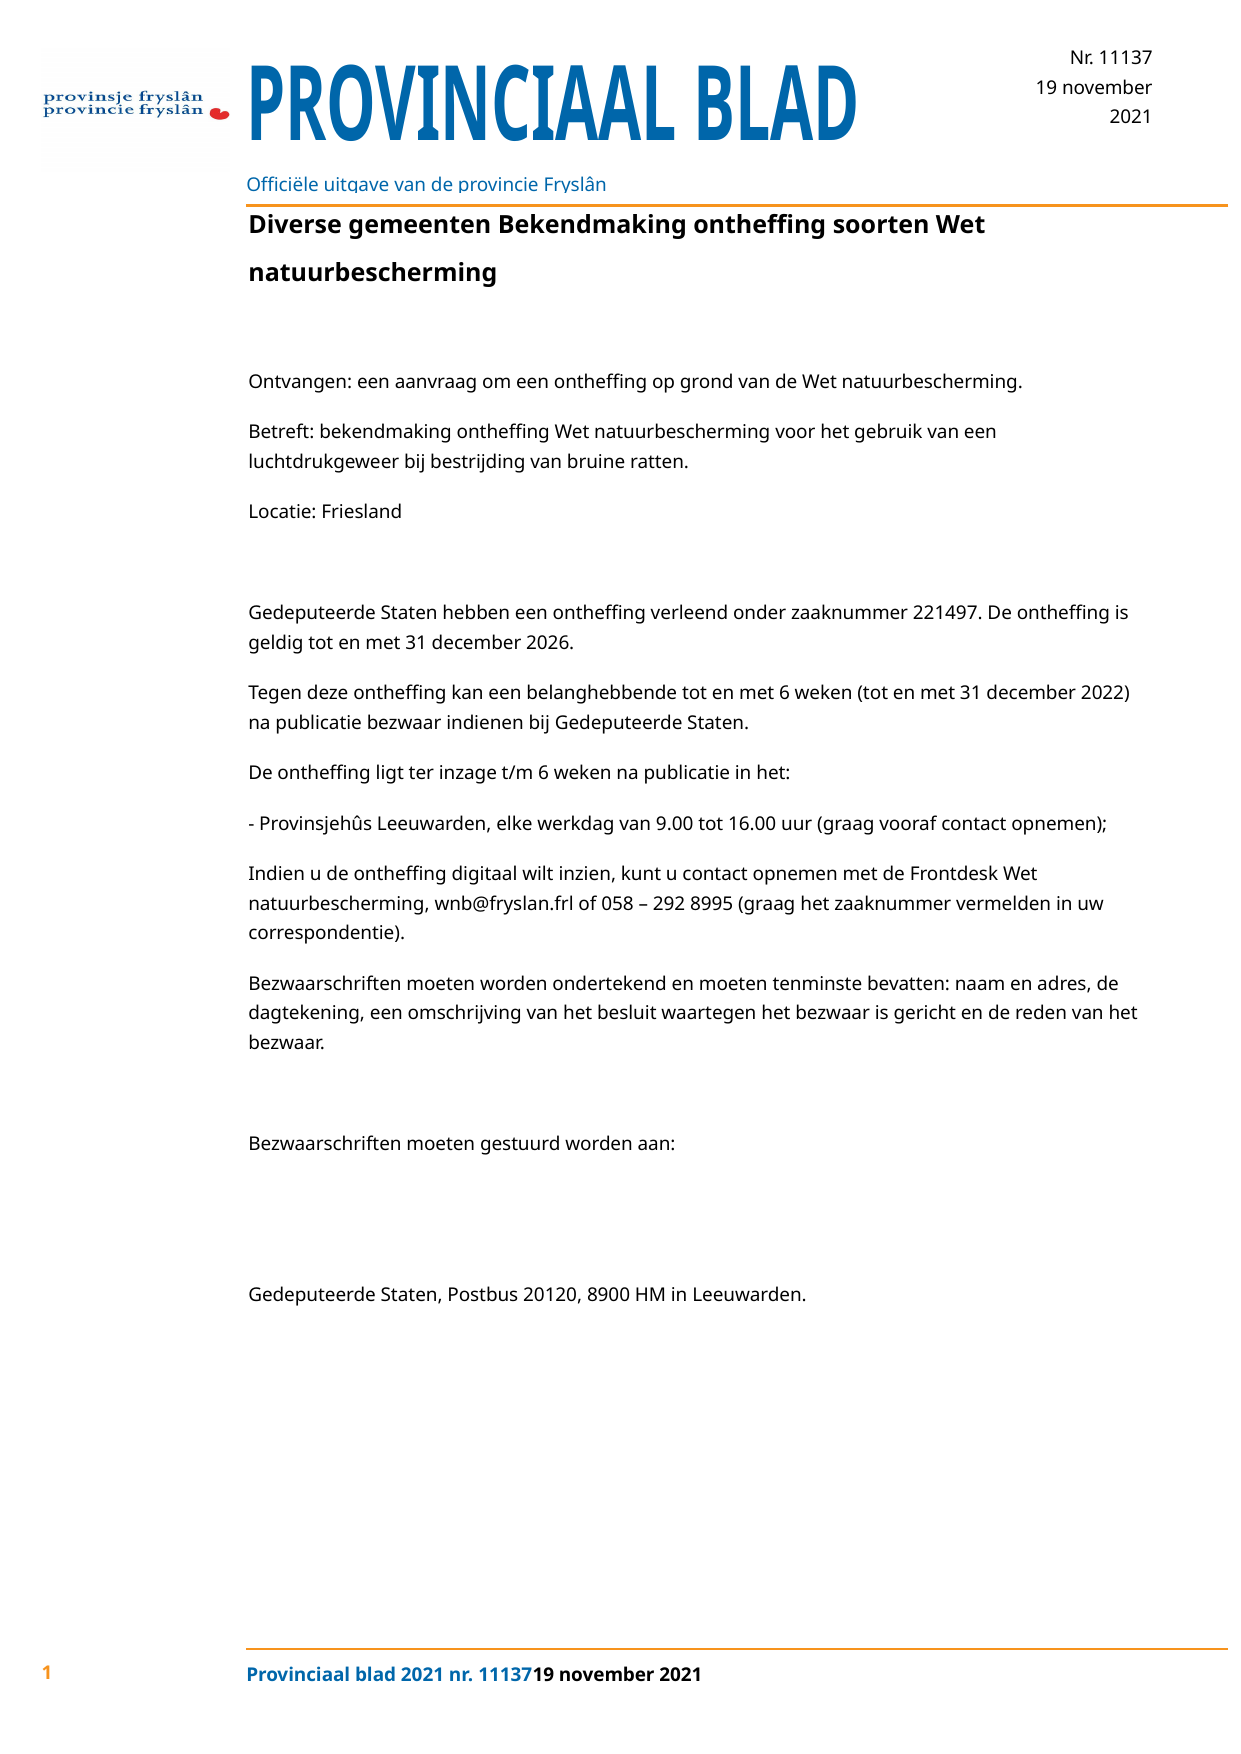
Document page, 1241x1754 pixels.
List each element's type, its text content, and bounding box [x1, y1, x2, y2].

text Tegen deze ontheffing kan een belanghebbende tot en met 6 weken (tot en met 31 december 2022) na publicatie bezwaar indienen bij Gedeputeerde Staten. [248, 679, 1152, 735]
picture [41, 47, 231, 172]
text Locatie: Friesland [248, 499, 1152, 524]
text Betreft: bekendmaking ontheffing Wet natuurbescherming voor het gebruik van een luchtdrukgeweer bij bestrijding van bruine ratten. [248, 419, 1152, 474]
text De ontheffing ligt ter inzage t/m 6 weken na publicatie in het: [248, 759, 1152, 785]
text Diverse gemeenten Bekendmaking ontheffing soorten Wet natuurbescherming [248, 207, 1152, 288]
text Indien u de ontheffing digitaal wilt inzien, kunt u contact opnemen met de Frontdesk Wet natuurbescherming, wnb@fryslan.frl of 058 – 292 8995 (graag het zaaknummer vermelden in uw correspondentie). [248, 860, 1152, 945]
text Bezwaarschriften moeten gestuurd worden aan: [248, 1130, 1152, 1156]
text Gedeputeerde Staten, Postbus 20120, 8900 HM in Leeuwarden. [248, 1281, 1152, 1307]
text Gedeputeerde Staten hebben een ontheffing verleend onder zaaknummer 221497. De ontheffing is geldig tot en met 31 december 2026. [248, 599, 1152, 655]
text Bezwaarschriften moeten worden ondertekend en moeten tenminste bevatten: naam en adres, de dagtekening, een omschrijving van het besluit waartegen het bezwaar is gericht en de reden van het bezwaar. [248, 970, 1152, 1055]
text - Provinsjehûs Leeuwarden, elke werkdag van 9.00 tot 16.00 uur (graag vooraf contact opnemen); [248, 810, 1152, 836]
text Ontvangen: een aanvraag om een ontheffing op grond van de Wet natuurbescherming. [248, 368, 1152, 394]
